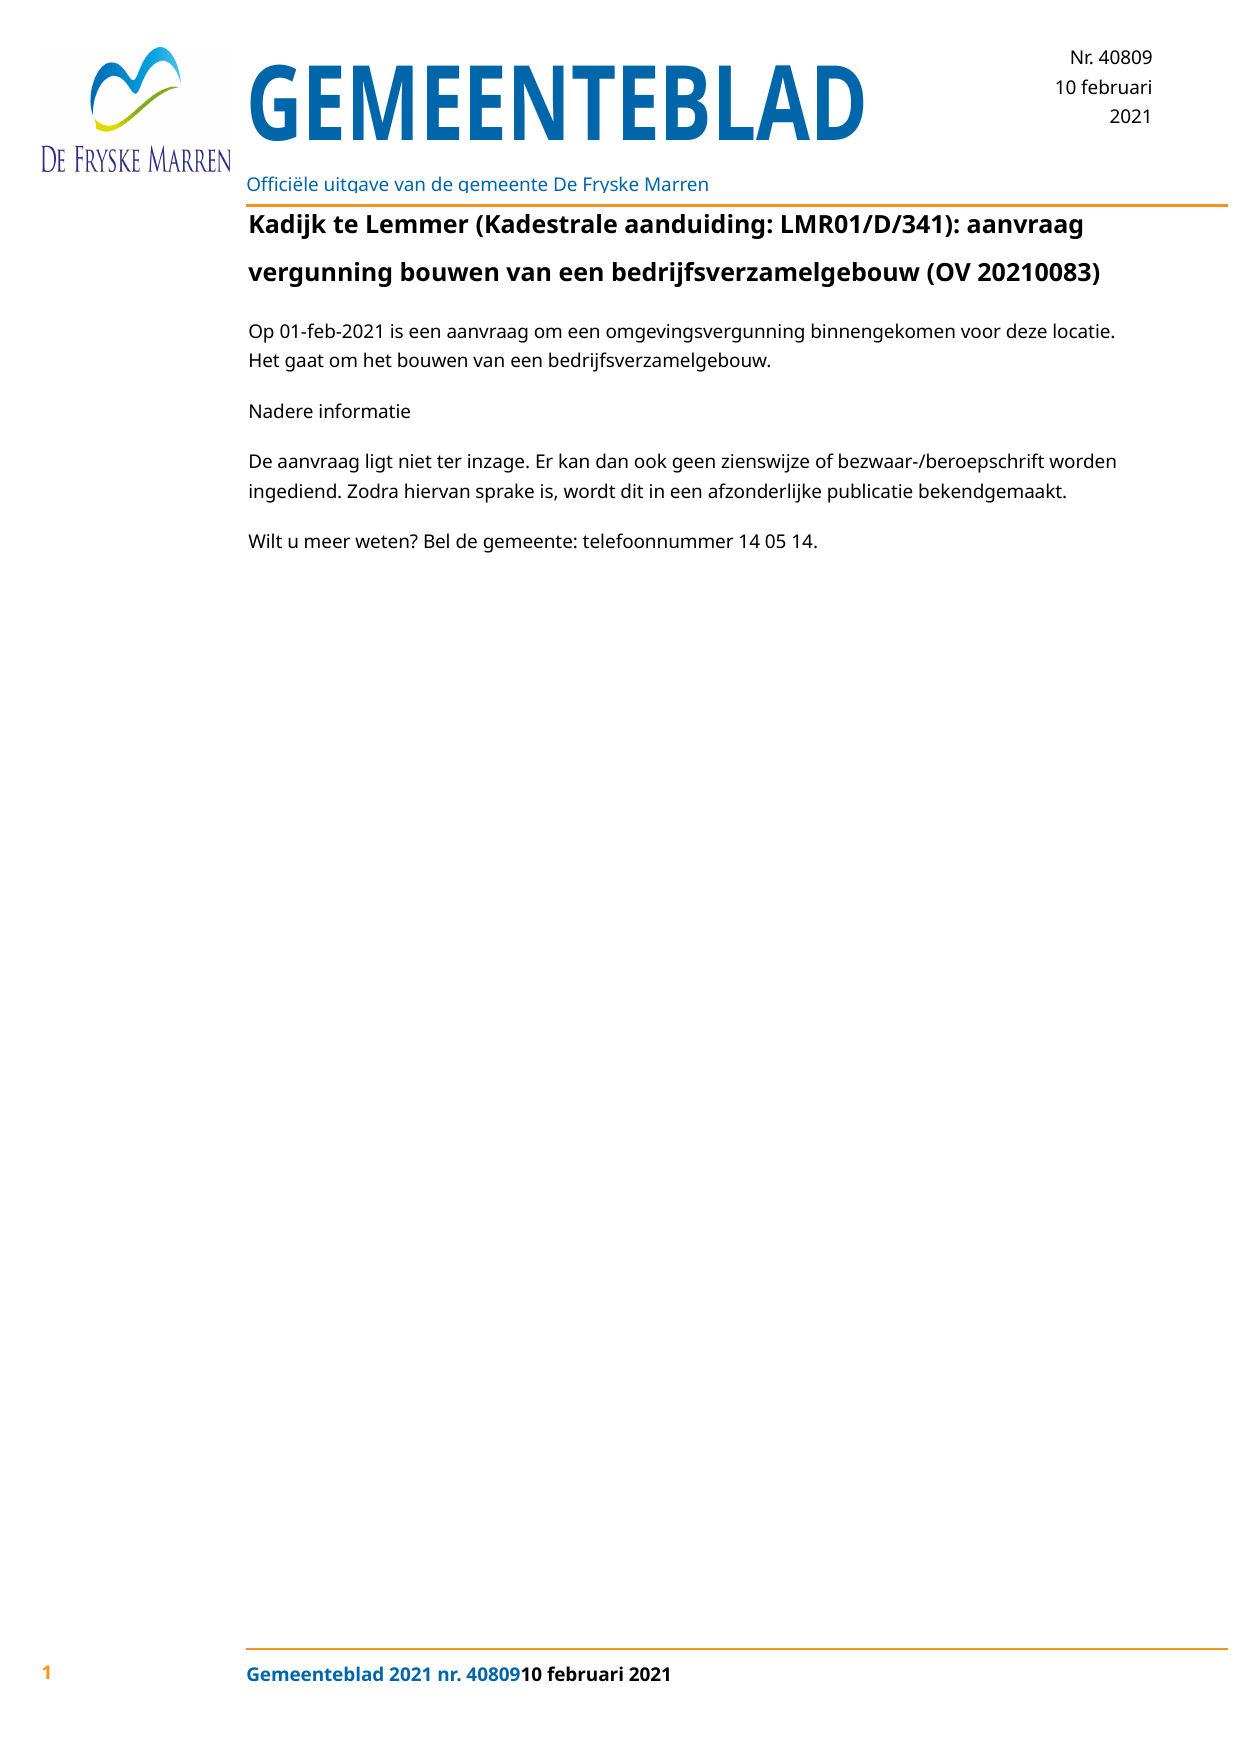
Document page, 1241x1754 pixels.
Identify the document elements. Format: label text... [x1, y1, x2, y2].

text De aanvraag ligt niet ter inzage. Er kan dan ook geen zienswijze of bezwaar-/beroepschrift worden ingediend. Zodra hiervan sprake is, wordt dit in een afzonderlijke publicatie bekendgemaakt. [248, 448, 1152, 504]
text Op 01-feb-2021 is een aanvraag om een omgevingsvergunning binnengekomen voor deze locatie. Het gaat om het bouwen van een bedrijfsverzamelgebouw. [248, 318, 1152, 373]
text Wilt u meer weten? Bel de gemeente: telefoonnummer 14 05 14. [248, 528, 1152, 554]
picture [41, 47, 231, 172]
text Nadere informatie [248, 398, 1152, 424]
text Kadijk te Lemmer (Kadestrale aanduiding: LMR01/D/341): aanvraag vergunning bouwen van een bedrijfsverzamelgebouw (OV 20210083) [248, 207, 1152, 288]
